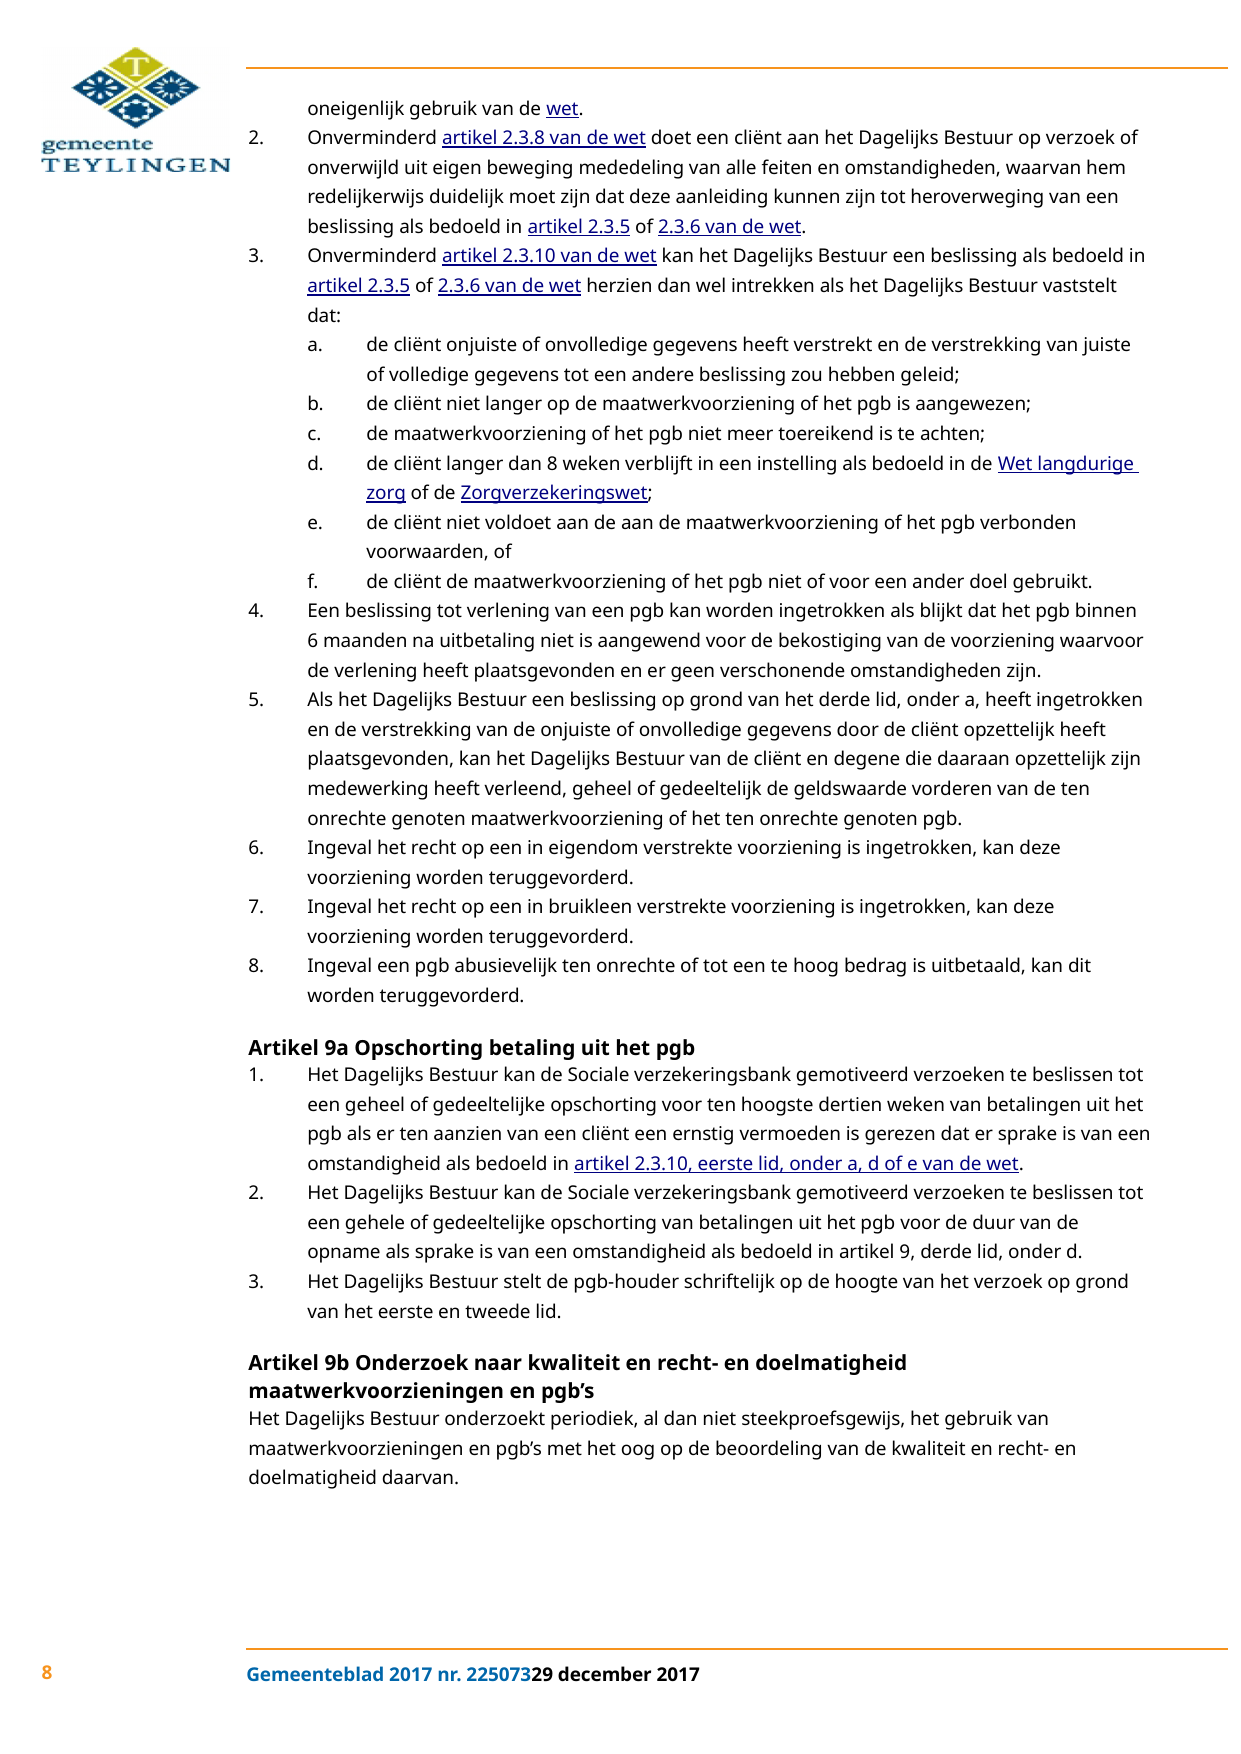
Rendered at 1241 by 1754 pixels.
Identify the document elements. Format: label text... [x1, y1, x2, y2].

list de cliënt niet voldoet aan de aan de maatwerkvoorziening of het pgb verbonden voorwaarden, of [307, 509, 1152, 564]
list Het Dagelijks Bestuur stelt de pgb-houder schriftelijk op de hoogte van het verzoek op grond van het eerste en tweede lid. [248, 1268, 1152, 1323]
list de maatwerkvoorziening of het pgb niet meer toereikend is te achten; [307, 420, 1152, 446]
text Artikel 9b Onderzoek naar kwaliteit en recht- en doelmatigheid maatwerkvoorzieningen en pgb’s [248, 1348, 1152, 1405]
list Een beslissing tot verlening van een pgb kan worden ingetrokken als blijkt dat het pgb binnen 6 maanden na uitbetaling niet is aangewend voor de bekostiging van de voorziening waarvoor de verlening heeft plaatsgevonden en er geen verschonende omstandigheden zijn. [248, 598, 1152, 683]
list de cliënt de maatwerkvoorziening of het pgb niet of voor een ander doel gebruikt. [307, 568, 1152, 594]
list Het Dagelijks Bestuur kan de Sociale verzekeringsbank gemotiveerd verzoeken te beslissen tot een gehele of gedeeltelijke opschorting van betalingen uit het pgb voor de duur van de opname als sprake is van een omstandigheid als bedoeld in artikel 9, derde lid, onder d. [248, 1179, 1152, 1264]
list de cliënt onjuiste of onvolledige gegevens heeft verstrekt en de verstrekking van juiste of volledige gegevens tot een andere beslissing zou hebben geleid; [307, 331, 1152, 387]
list Onverminderd artikel 2.3.8 van de wet doet een cliënt aan het Dagelijks Bestuur op verzoek of onverwijld uit eigen beweging mededeling van alle feiten en omstandigheden, waarvan hem redelijkerwijs duidelijk moet zijn dat deze aanleiding kunnen zijn tot heroverweging van een beslissing als bedoeld in artikel 2.3.5 of 2.3.6 van de wet. [248, 124, 1152, 239]
list de cliënt langer dan 8 weken verblijft in een instelling als bedoeld in de Wet langdurige zorg of de Zorgverzekeringswet; [307, 450, 1152, 505]
picture [41, 47, 231, 172]
text Artikel 9a Opschorting betaling uit het pgb [248, 1033, 1152, 1061]
text Het Dagelijks Bestuur onderzoekt periodiek, al dan niet steekproefsgewijs, het gebruik van maatwerkvoorzieningen en pgb’s met het oog op de beoordeling van de kwaliteit en recht- en doelmatigheid daarvan. [248, 1405, 1152, 1490]
list de cliënt niet langer op de maatwerkvoorziening of het pgb is aangewezen; [307, 391, 1152, 416]
list Als het Dagelijks Bestuur een beslissing op grond van het derde lid, onder a, heeft ingetrokken en de verstrekking van de onjuiste of onvolledige gegevens door de cliënt opzettelijk heeft plaatsgevonden, kan het Dagelijks Bestuur van de cliënt en degene die daaraan opzettelijk zijn medewerking heeft verleend, geheel of gedeeltelijk de geldswaarde vorderen van de ten onrechte genoten maatwerkvoorziening of het ten onrechte genoten pgb. [248, 686, 1152, 831]
list Onverminderd artikel 2.3.10 van de wet kan het Dagelijks Bestuur een beslissing als bedoeld in artikel 2.3.5 of 2.3.6 van de wet herzien dan wel intrekken als het Dagelijks Bestuur vaststelt dat: [248, 243, 1152, 328]
list Ingeval het recht op een in bruikleen verstrekte voorziening is ingetrokken, kan deze voorziening worden teruggevorderd. [248, 893, 1152, 949]
list oneigenlijk gebruik van de wet. [248, 95, 1152, 121]
list Ingeval het recht op een in eigendom verstrekte voorziening is ingetrokken, kan deze voorziening worden teruggevorderd. [248, 834, 1152, 890]
list Ingeval een pgb abusievelijk ten onrechte of tot een te hoog bedrag is uitbetaald, kan dit worden teruggevorderd. [248, 953, 1152, 1008]
list Het Dagelijks Bestuur kan de Sociale verzekeringsbank gemotiveerd verzoeken te beslissen tot een geheel of gedeeltelijke opschorting voor ten hoogste dertien weken van betalingen uit het pgb als er ten aanzien van een cliënt een ernstig vermoeden is gerezen dat er sprake is van een omstandigheid als bedoeld in artikel 2.3.10, eerste lid, onder a, d of e van de wet. [248, 1061, 1152, 1176]
